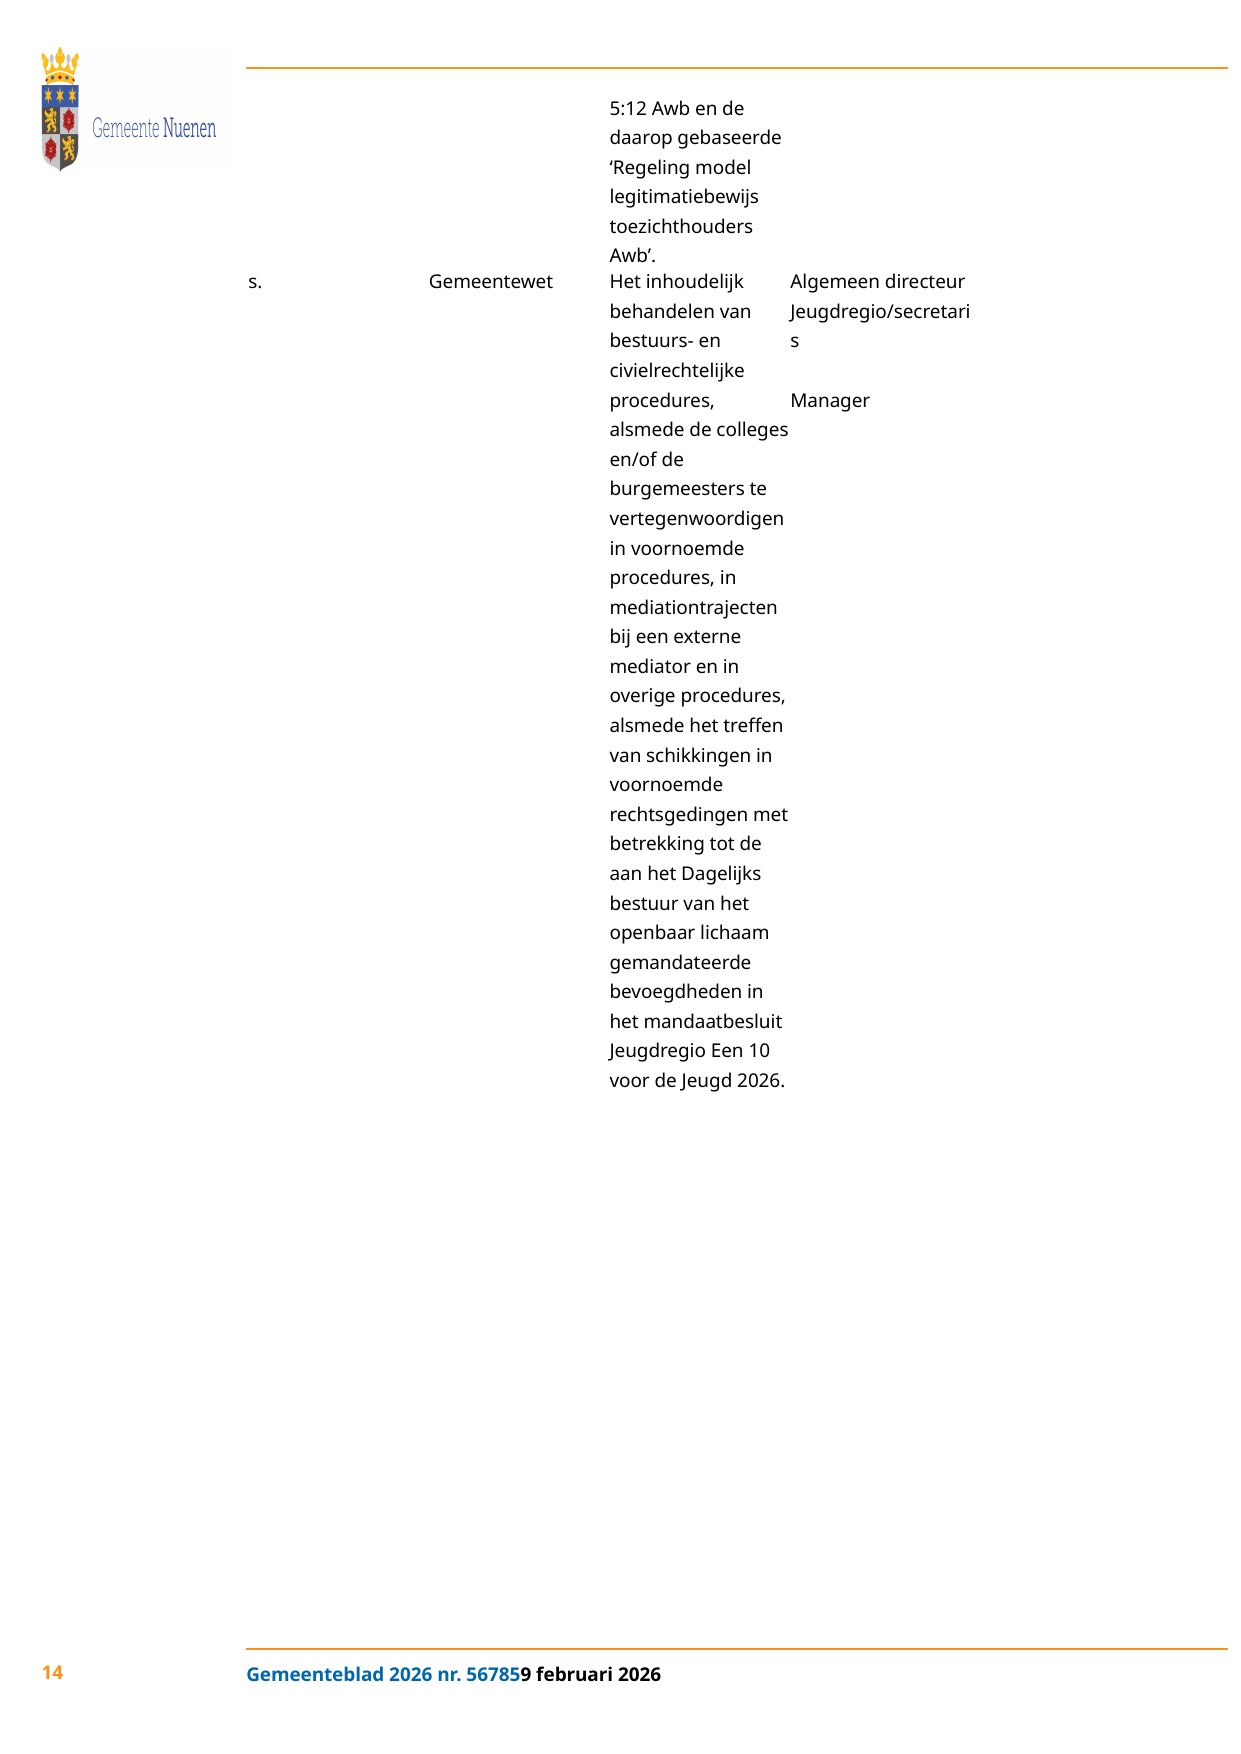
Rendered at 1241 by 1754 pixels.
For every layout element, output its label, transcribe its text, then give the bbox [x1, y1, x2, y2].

table_cell [790, 95, 971, 268]
table_cell Het inhoudelijk behandelen van bestuurs- en civielrechtelijke procedures, alsmede de colleges en/of de burgemeesters te vertegenwoordigen in voornoemde procedures, in mediationtrajecten bij een externe mediator en in overige procedures, alsmede het treffen van schikkingen in voornoemde rechtsgedingen met betrekking tot de aan het Dagelijks bestuur van het openbaar lichaam gemandateerde bevoegdheden in het mandaatbesluit Jeugdregio Een 10 voor de Jeugd 2026. [609, 269, 790, 1093]
table_cell [971, 269, 1152, 1093]
picture [41, 47, 231, 172]
table_cell s. [248, 269, 429, 1093]
table_cell [429, 95, 609, 268]
table_cell Gemeentewet [429, 269, 609, 1093]
table_cell [248, 95, 429, 268]
table_cell Algemeen directeur Jeugdregio/secretaris Manager [790, 269, 971, 1093]
table_cell [971, 95, 1152, 268]
table_cell 5:12 Awb en de daarop gebaseerde ‘Regeling model legitimatiebewijs toezichthouders Awb’. [609, 95, 790, 268]
